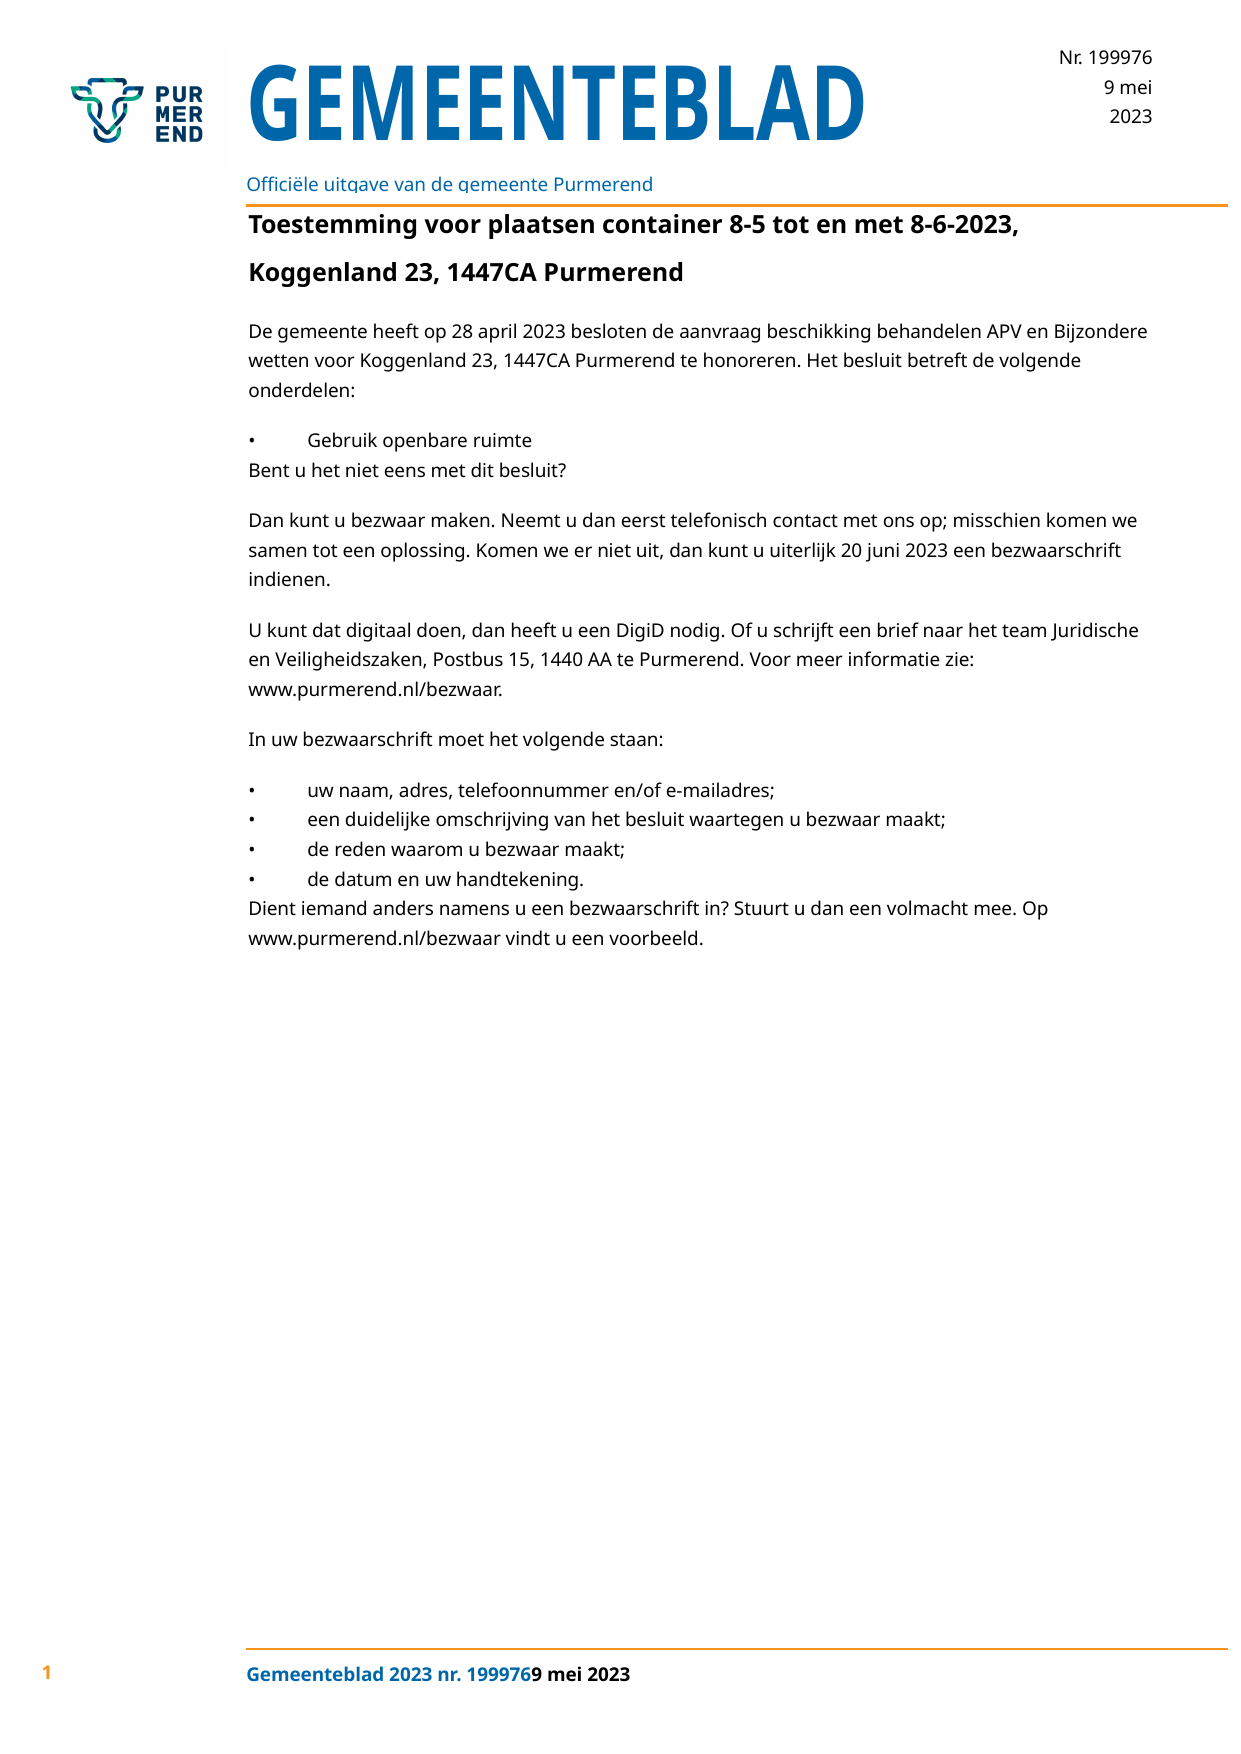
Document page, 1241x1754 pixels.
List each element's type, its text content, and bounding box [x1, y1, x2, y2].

picture [41, 47, 231, 172]
text In uw bezwaarschrift moet het volgende staan: [248, 727, 1152, 752]
text Dan kunt u bezwaar maken. Neemt u dan eerst telefonisch contact met ons op; misschien komen we samen tot een oplossing. Komen we er niet uit, dan kunt u uiterlijk 20 juni 2023 een bezwaarschrift indienen. [248, 507, 1152, 592]
list Gebruik openbare ruimte [248, 427, 1152, 453]
text De gemeente heeft op 28 april 2023 besloten de aanvraag beschikking behandelen APV en Bijzondere wetten voor Koggenland 23, 1447CA Purmerend te honoreren. Het besluit betreft de volgende onderdelen: [248, 318, 1152, 403]
list uw naam, adres, telefoonnummer en/of e-mailadres; [248, 777, 1152, 803]
list de datum en uw handtekening. [248, 866, 1152, 892]
list de reden waarom u bezwaar maakt; [248, 836, 1152, 862]
text Toestemming voor plaatsen container 8-5 tot en met 8-6-2023, Koggenland 23, 1447CA Purmerend [248, 207, 1152, 288]
list een duidelijke omschrijving van het besluit waartegen u bezwaar maakt; [248, 807, 1152, 832]
text U kunt dat digitaal doen, dan heeft u een DigiD nodig. Of u schrijft een brief naar het team Juridische en Veiligheidszaken, Postbus 15, 1440 AA te Purmerend. Voor meer informatie zie: www.purmerend.nl/bezwaar. [248, 617, 1152, 702]
text Bent u het niet eens met dit besluit? [248, 457, 1152, 483]
text Dient iemand anders namens u een bezwaarschrift in? Stuurt u dan een volmacht mee. Op www.purmerend.nl/bezwaar vindt u een voorbeeld. [248, 895, 1152, 951]
